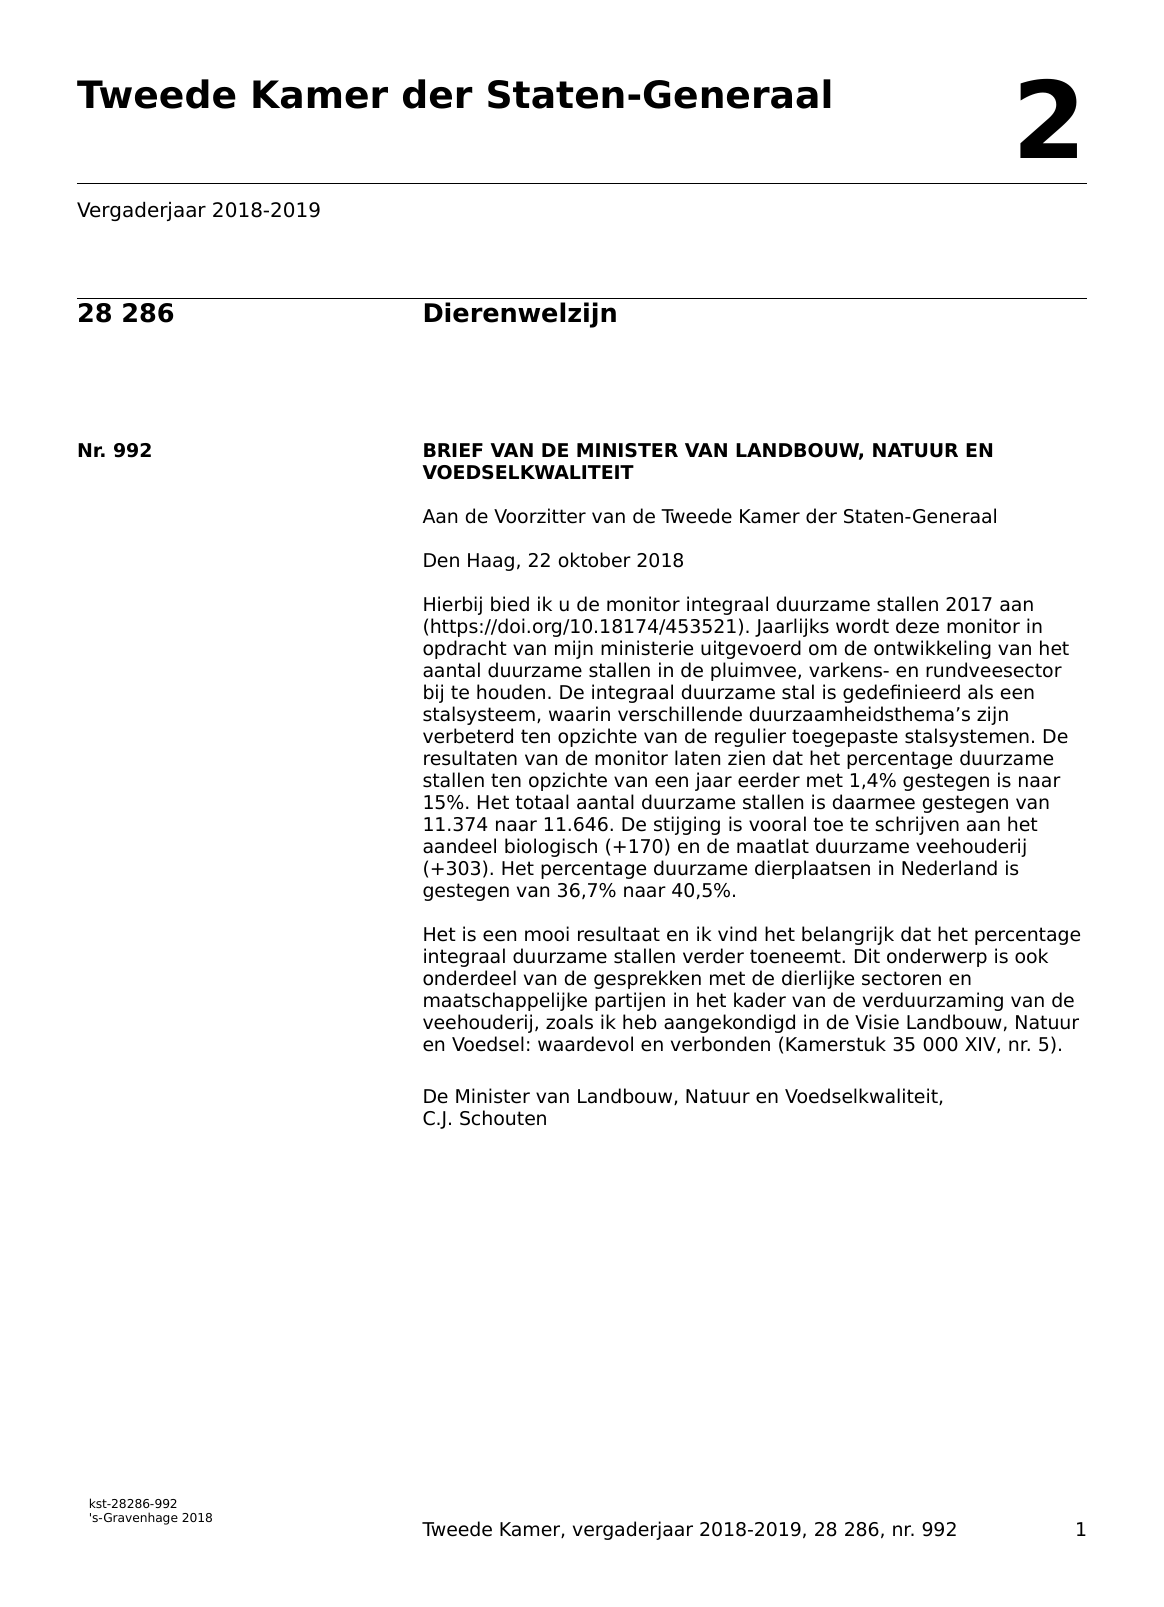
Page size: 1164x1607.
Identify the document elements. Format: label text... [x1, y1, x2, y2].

text Hierbij bied ik u de monitor integraal duurzame stallen 2017 aan (https://doi.org/10.18174/453521). Jaarlijks wordt deze monitor in opdracht van mijn ministerie uitgevoerd om de ontwikkeling van het aantal duurzame stallen in de pluimvee, varkens- en rundveesector bij te houden. De integraal duurzame stal is gedefinieerd als een stalsysteem, waarin verschillende duurzaamheidsthema’s zijn verbeterd ten opzichte van de regulier toegepaste stalsystemen. De resultaten van de monitor laten zien dat het percentage duurzame stallen ten opzichte van een jaar eerder met 1,4% gestegen is naar 15%. Het totaal aantal duurzame stallen is daarmee gestegen van 11.374 naar 11.646. De stijging is vooral toe te schrijven aan het aandeel biologisch (+170) en de maatlat duurzame veehouderij (+303). Het percentage duurzame dierplaatsen in Nederland is gestegen van 36,7% naar 40,5%. [422, 594, 1087, 902]
text 's-Gravenhage 2018 [88, 1511, 323, 1525]
table_header 2 [886, 59, 1087, 183]
table_header Tweede Kamer der Staten-Generaal [77, 59, 886, 183]
text Den Haag, 22 oktober 2018 [422, 550, 1087, 572]
text kst-28286-992 [88, 1497, 323, 1511]
text De Minister van Landbouw, Natuur en Voedselkwaliteit, C.J. Schouten [422, 1086, 1087, 1130]
table_cell Vergaderjaar 2018-2019 [77, 184, 1087, 298]
text Aan de Voorzitter van de Tweede Kamer der Staten-Generaal [422, 506, 1087, 528]
text Het is een mooi resultaat en ik vind het belangrijk dat het percentage integraal duurzame stallen verder toeneemt. Dit onderwerp is ook onderdeel van de gesprekken met de dierlijke sectoren en maatschappelijke partijen in het kader van de verduurzaming van de veehouderij, zoals ik heb aangekondigd in de Visie Landbouw, Natuur en Voedsel: waardevol en verbonden (Kamerstuk 35 000 XIV, nr. 5). [422, 924, 1087, 1056]
subtitle 28 286 Dierenwelzijn [77, 299, 1087, 329]
subtitle Nr. 992 BRIEF VAN DE MINISTER VAN LANDBOUW, NATUUR EN VOEDSELKWALITEIT [77, 440, 1087, 484]
